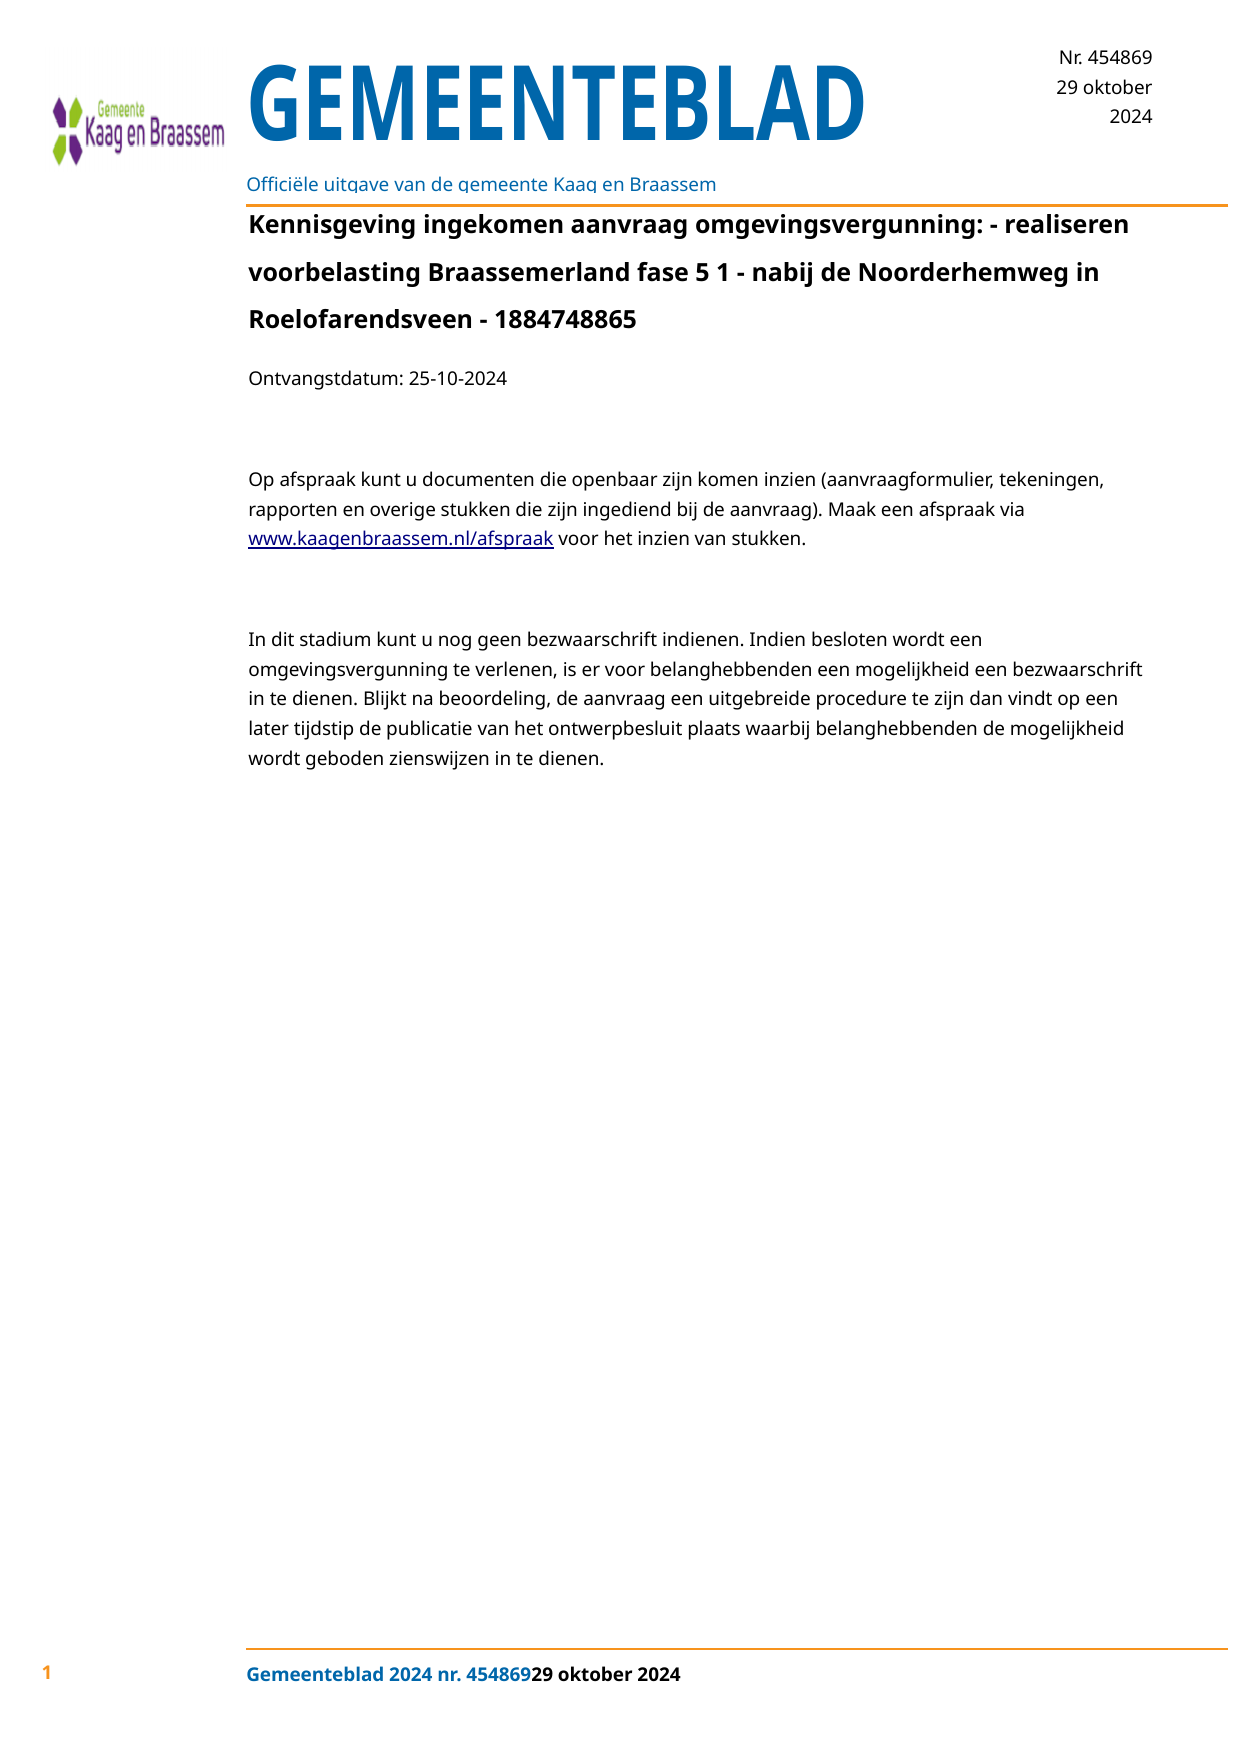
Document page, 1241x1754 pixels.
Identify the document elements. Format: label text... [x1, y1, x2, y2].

text Kennisgeving ingekomen aanvraag omgevingsvergunning: - realiseren voorbelasting Braassemerland fase 5 1 - nabij de Noorderhemweg in Roelofarendsveen - 1884748865 [248, 207, 1152, 336]
text Ontvangstdatum: 25-10-2024 [248, 366, 1152, 391]
text Op afspraak kunt u documenten die openbaar zijn komen inzien (aanvraagformulier, tekeningen, rapporten en overige stukken die zijn ingediend bij de aanvraag). Maak een afspraak via www.kaagenbraassem.nl/afspraak voor het inzien van stukken. [248, 466, 1152, 551]
picture [41, 47, 231, 172]
text In dit stadium kunt u nog geen bezwaarschrift indienen. Indien besloten wordt een omgevingsvergunning te verlenen, is er voor belanghebbenden een mogelijkheid een bezwaarschrift in te dienen. Blijkt na beoordeling, de aanvraag een uitgebreide procedure te zijn dan vindt op een later tijdstip de publicatie van het ontwerpbesluit plaats waarbij belanghebbenden de mogelijkheid wordt geboden zienswijzen in te dienen. [248, 626, 1152, 770]
